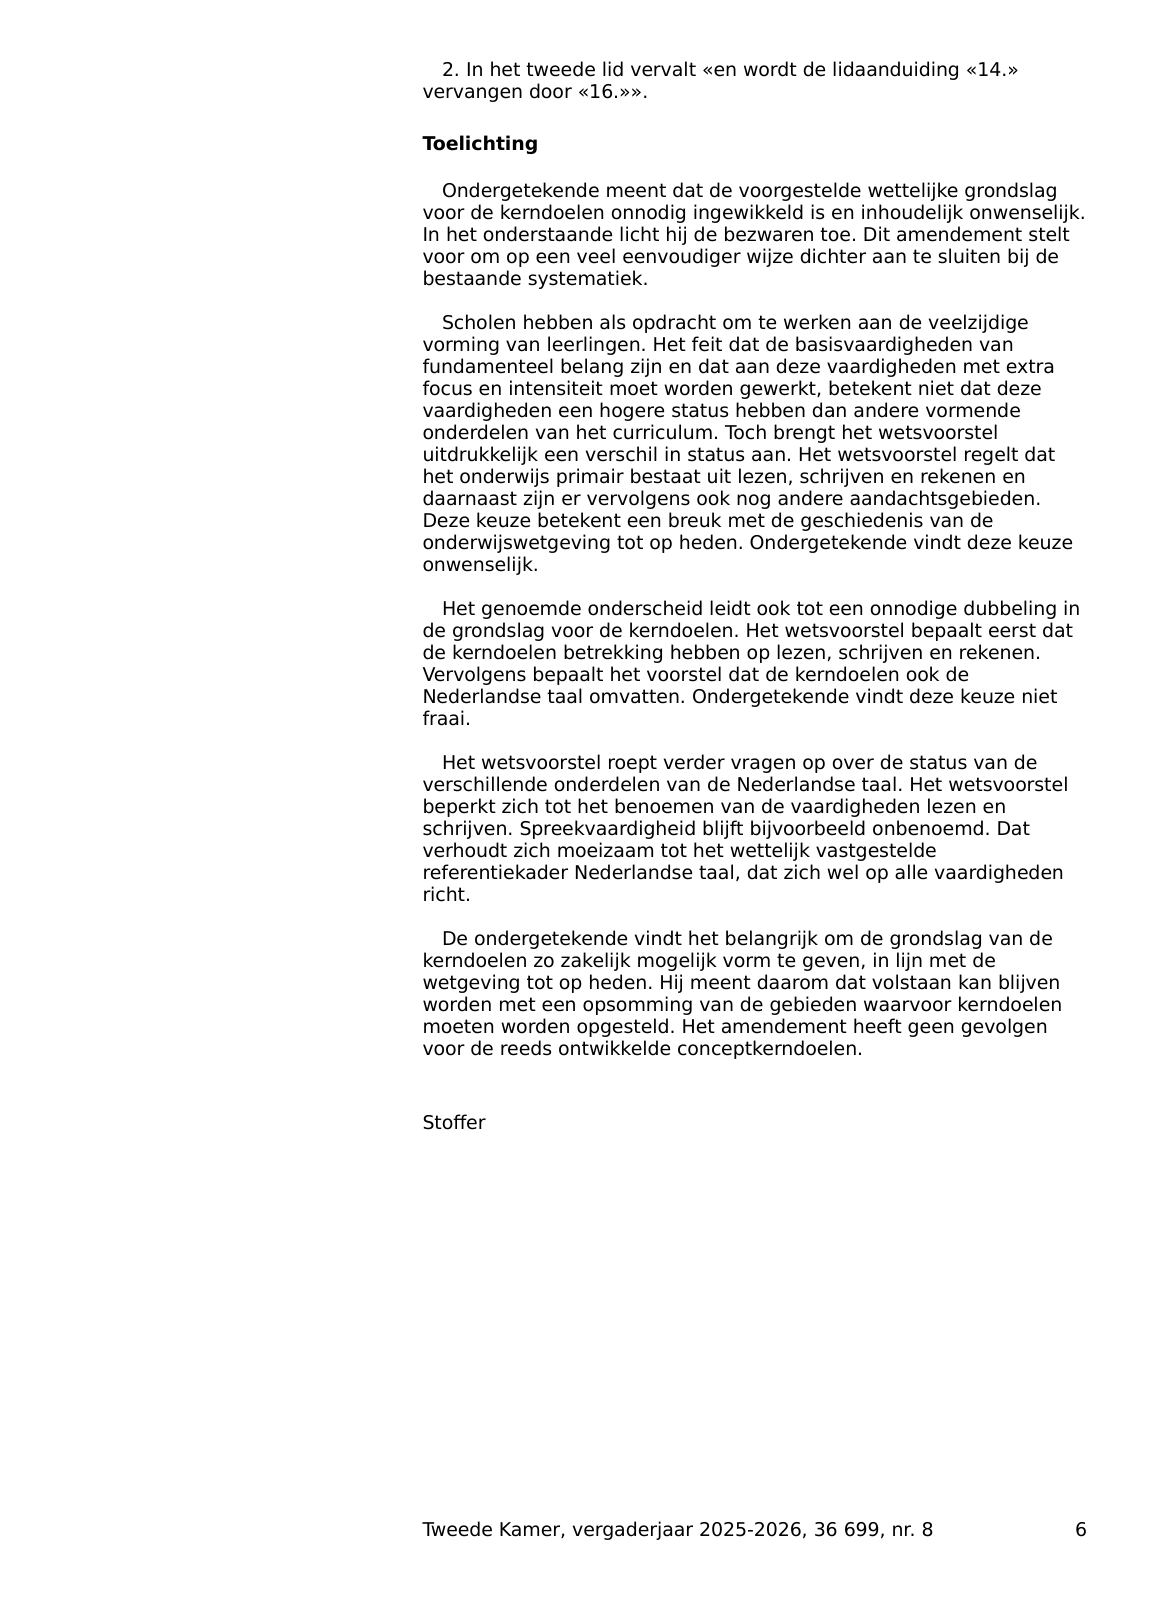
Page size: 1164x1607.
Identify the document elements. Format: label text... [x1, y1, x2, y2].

text Scholen hebben als opdracht om te werken aan de veelzijdige vorming van leerlingen. Het feit dat de basisvaardigheden van fundamenteel belang zijn en dat aan deze vaardigheden met extra focus en intensiteit moet worden gewerkt, betekent niet dat deze vaardigheden een hogere status hebben dan andere vormende onderdelen van het curriculum. Toch brengt het wetsvoorstel uitdrukkelijk een verschil in status aan. Het wetsvoorstel regelt dat het onderwijs primair bestaat uit lezen, schrijven en rekenen en daarnaast zijn er vervolgens ook nog andere aandachtsgebieden. Deze keuze betekent een breuk met de geschiedenis van de onderwijswetgeving tot op heden. Ondergetekende vindt deze keuze onwenselijk. [422, 312, 1087, 576]
text Het wetsvoorstel roept verder vragen op over de status van de verschillende onderdelen van de Nederlandse taal. Het wetsvoorstel beperkt zich tot het benoemen van de vaardigheden lezen en schrijven. Spreekvaardigheid blijft bijvoorbeeld onbenoemd. Dat verhoudt zich moeizaam tot het wettelijk vastgestelde referentiekader Nederlandse taal, dat zich wel op alle vaardigheden richt. [422, 752, 1087, 906]
text Het genoemde onderscheid leidt ook tot een onnodige dubbeling in de grondslag voor de kerndoelen. Het wetsvoorstel bepaalt eerst dat de kerndoelen betrekking hebben op lezen, schrijven en rekenen. Vervolgens bepaalt het voorstel dat de kerndoelen ook de Nederlandse taal omvatten. Ondergetekende vindt deze keuze niet fraai. [422, 598, 1087, 730]
text 2. In het tweede lid vervalt «en wordt de lidaanduiding «14.» vervangen door «16.»». [422, 59, 1087, 103]
subtitle Toelichting [422, 133, 1087, 155]
text De ondergetekende vindt het belangrijk om de grondslag van de kerndoelen zo zakelijk mogelijk vorm te geven, in lijn met de wetgeving tot op heden. Hij meent daarom dat volstaan kan blijven worden met een opsomming van de gebieden waarvoor kerndoelen moeten worden opgesteld. Het amendement heeft geen gevolgen voor de reeds ontwikkelde conceptkerndoelen. [422, 928, 1087, 1060]
text Ondergetekende meent dat de voorgestelde wettelijke grondslag voor de kerndoelen onnodig ingewikkeld is en inhoudelijk onwenselijk. In het onderstaande licht hij de bezwaren toe. Dit amendement stelt voor om op een veel eenvoudiger wijze dichter aan te sluiten bij de bestaande systematiek. [422, 180, 1087, 290]
text Stoffer [422, 1090, 1087, 1134]
